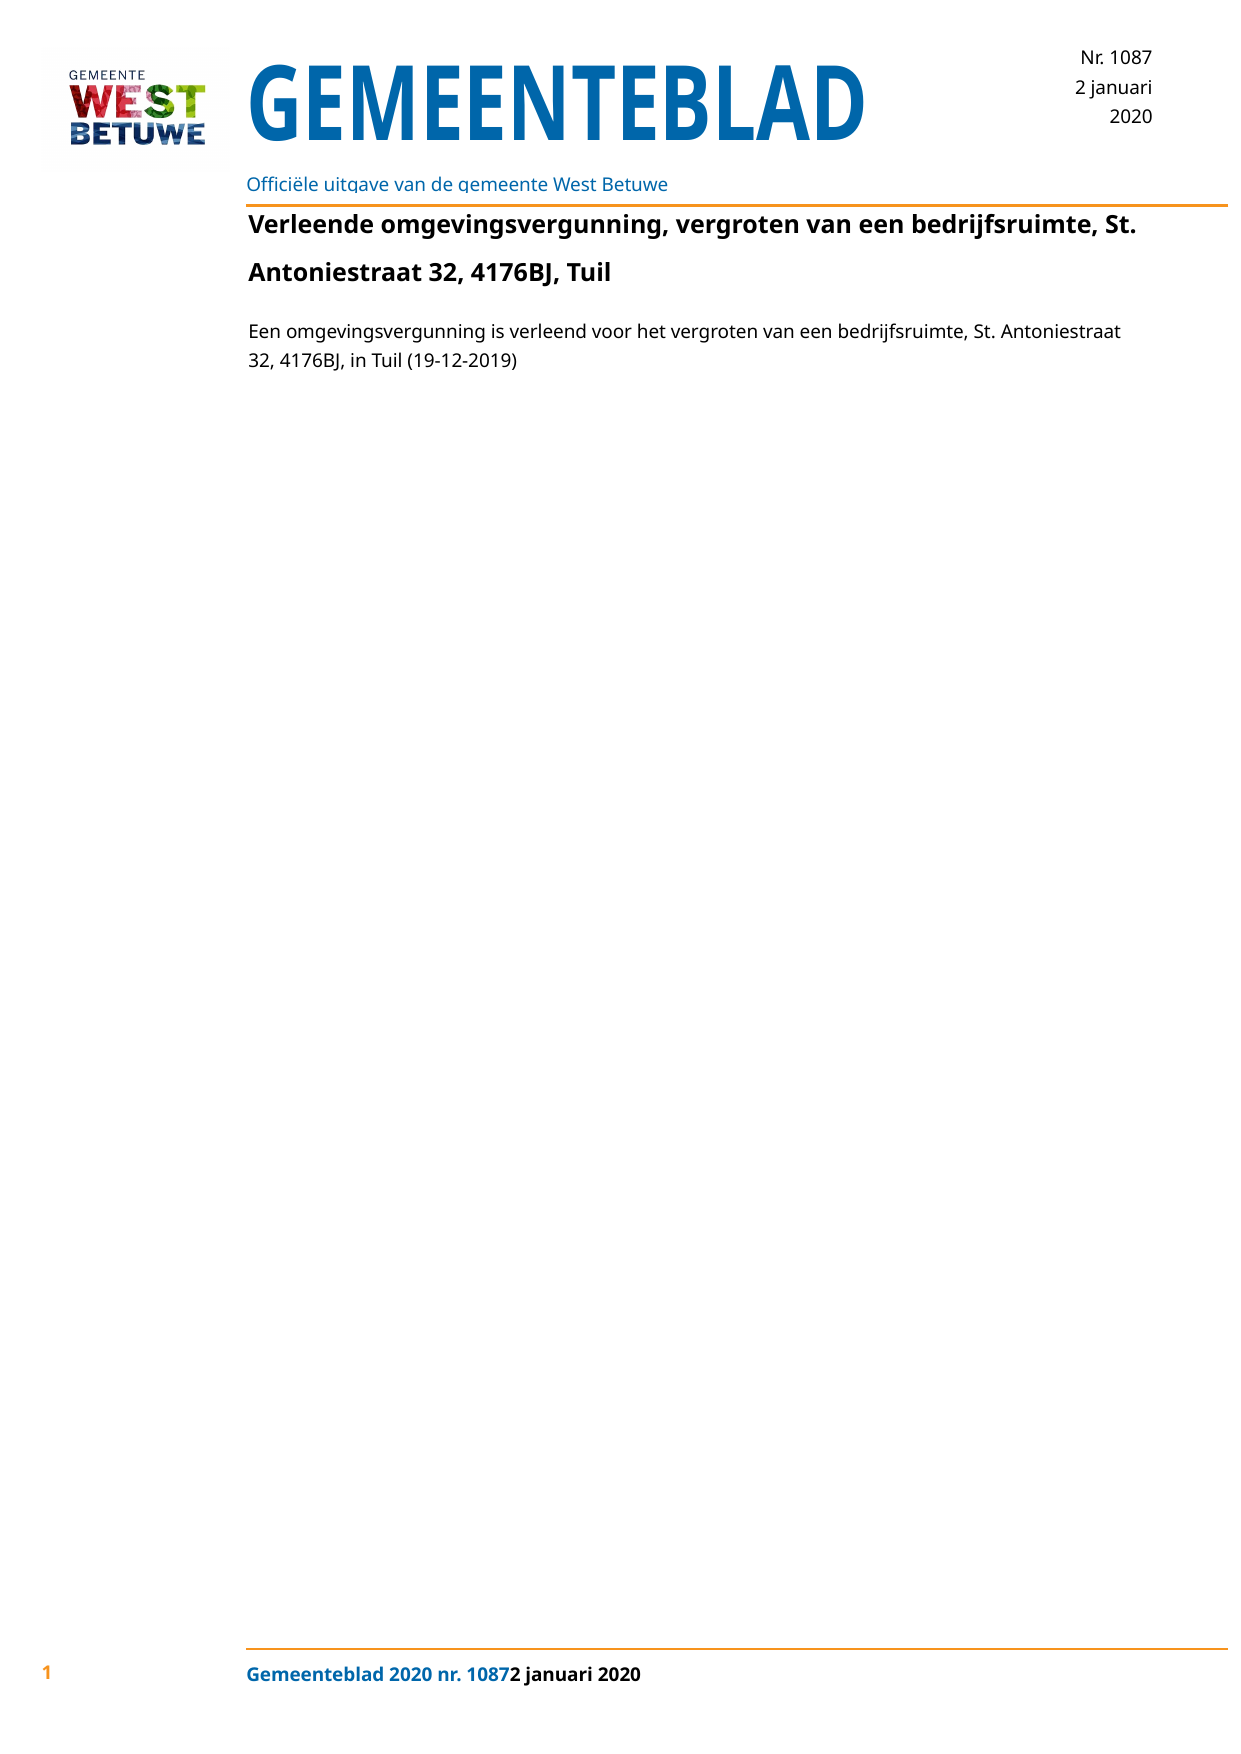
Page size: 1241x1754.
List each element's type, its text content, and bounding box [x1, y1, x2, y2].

picture [41, 47, 231, 172]
text Een omgevingsvergunning is verleend voor het vergroten van een bedrijfsruimte, St. Antoniestraat 32, 4176BJ, in Tuil (19-12-2019) [248, 318, 1152, 373]
text Verleende omgevingsvergunning, vergroten van een bedrijfsruimte, St. Antoniestraat 32, 4176BJ, Tuil [248, 207, 1152, 288]
